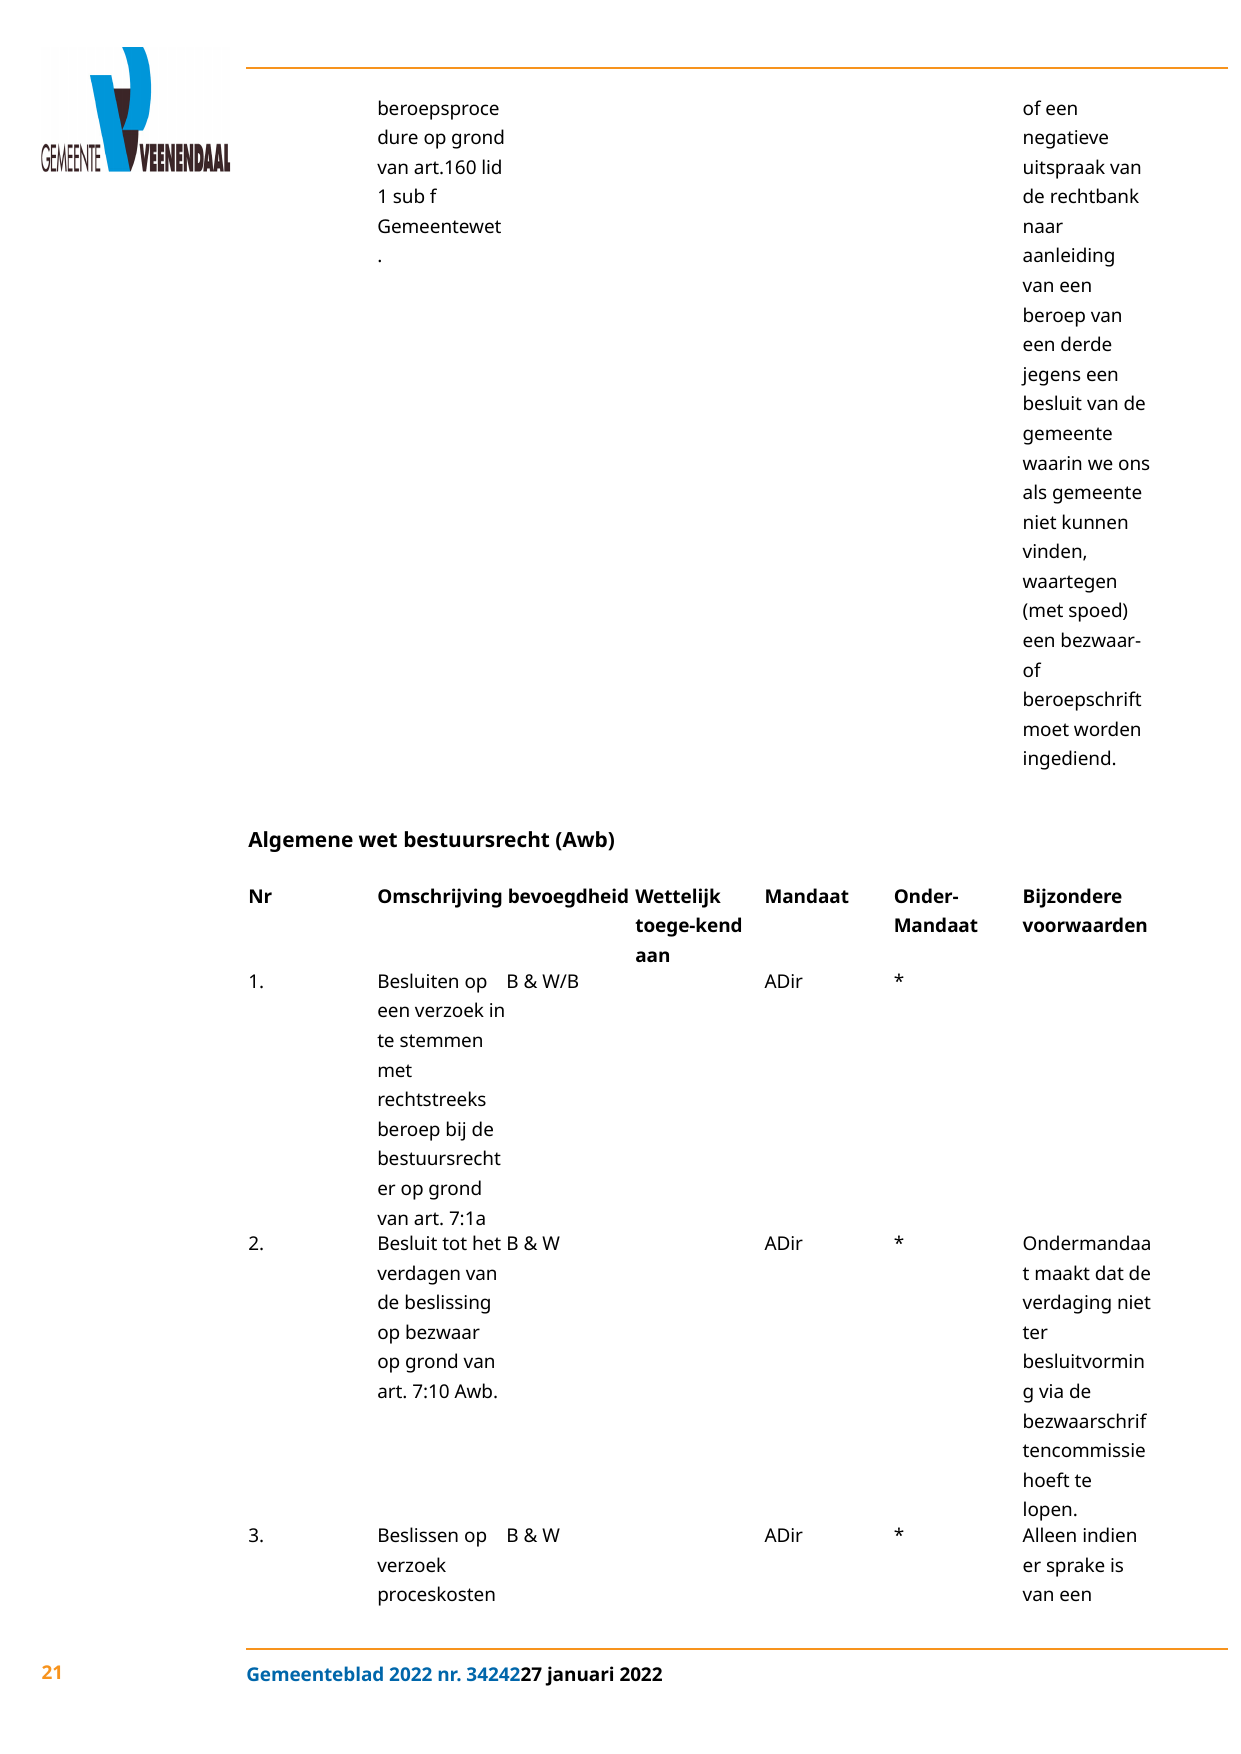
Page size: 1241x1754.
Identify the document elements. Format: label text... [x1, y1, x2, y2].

table_cell B & W/B [506, 968, 764, 1230]
table_header Mandaat [764, 883, 893, 968]
table_cell ADir [764, 968, 893, 1230]
table_cell beroepsprocedure op grond van art.160 lid 1 sub f Gemeentewet. [377, 95, 506, 771]
table_cell * [894, 1523, 1022, 1607]
table_cell B & W [506, 1230, 764, 1522]
table_cell * [894, 968, 1022, 1230]
text Algemene wet bestuursrecht (Awb) [248, 825, 1152, 853]
table_cell [506, 95, 764, 771]
picture [123, 47, 231, 172]
picture [41, 47, 130, 172]
table_header Omschrijving bevoegdheid [377, 883, 635, 968]
table_cell [894, 95, 1022, 771]
table_cell 1. [248, 968, 377, 1230]
table_cell Beslissen op verzoek proceskosten [377, 1523, 506, 1607]
table_cell [1023, 968, 1152, 1230]
table_header Onder- Mandaat [894, 883, 1022, 968]
table_cell of een negatieve uitspraak van de rechtbank naar aanleiding van een beroep van een derde jegens een besluit van de gemeente waarin we ons als gemeente niet kunnen vinden, waartegen (met spoed) een bezwaar- of beroepschrift moet worden ingediend. [1023, 95, 1152, 771]
table_header Nr [248, 883, 377, 968]
table_cell [248, 95, 377, 771]
table_cell Besluiten op een verzoek in te stemmen met rechtstreeks beroep bij de bestuursrechter op grond van art. 7:1a [377, 968, 506, 1230]
table_cell ADir [764, 1230, 893, 1522]
table_cell 2. [248, 1230, 377, 1522]
table_cell Alleen indien er sprake is van een [1023, 1523, 1152, 1607]
table_header Bijzondere voorwaarden [1023, 883, 1152, 968]
table_cell * [894, 1230, 1022, 1522]
table_cell [764, 95, 893, 771]
table_cell 3. [248, 1523, 377, 1607]
table_cell B & W [506, 1523, 764, 1607]
table_cell Besluit tot het verdagen van de beslissing op bezwaar op grond van art. 7:10 Awb. [377, 1230, 506, 1522]
table_cell ADir [764, 1523, 893, 1607]
table_cell Ondermandaat maakt dat de verdaging niet ter besluitvorming via de bezwaarschriftencommissie hoeft te lopen. [1023, 1230, 1152, 1522]
table_header Wettelijk toege-kend aan [635, 883, 764, 968]
